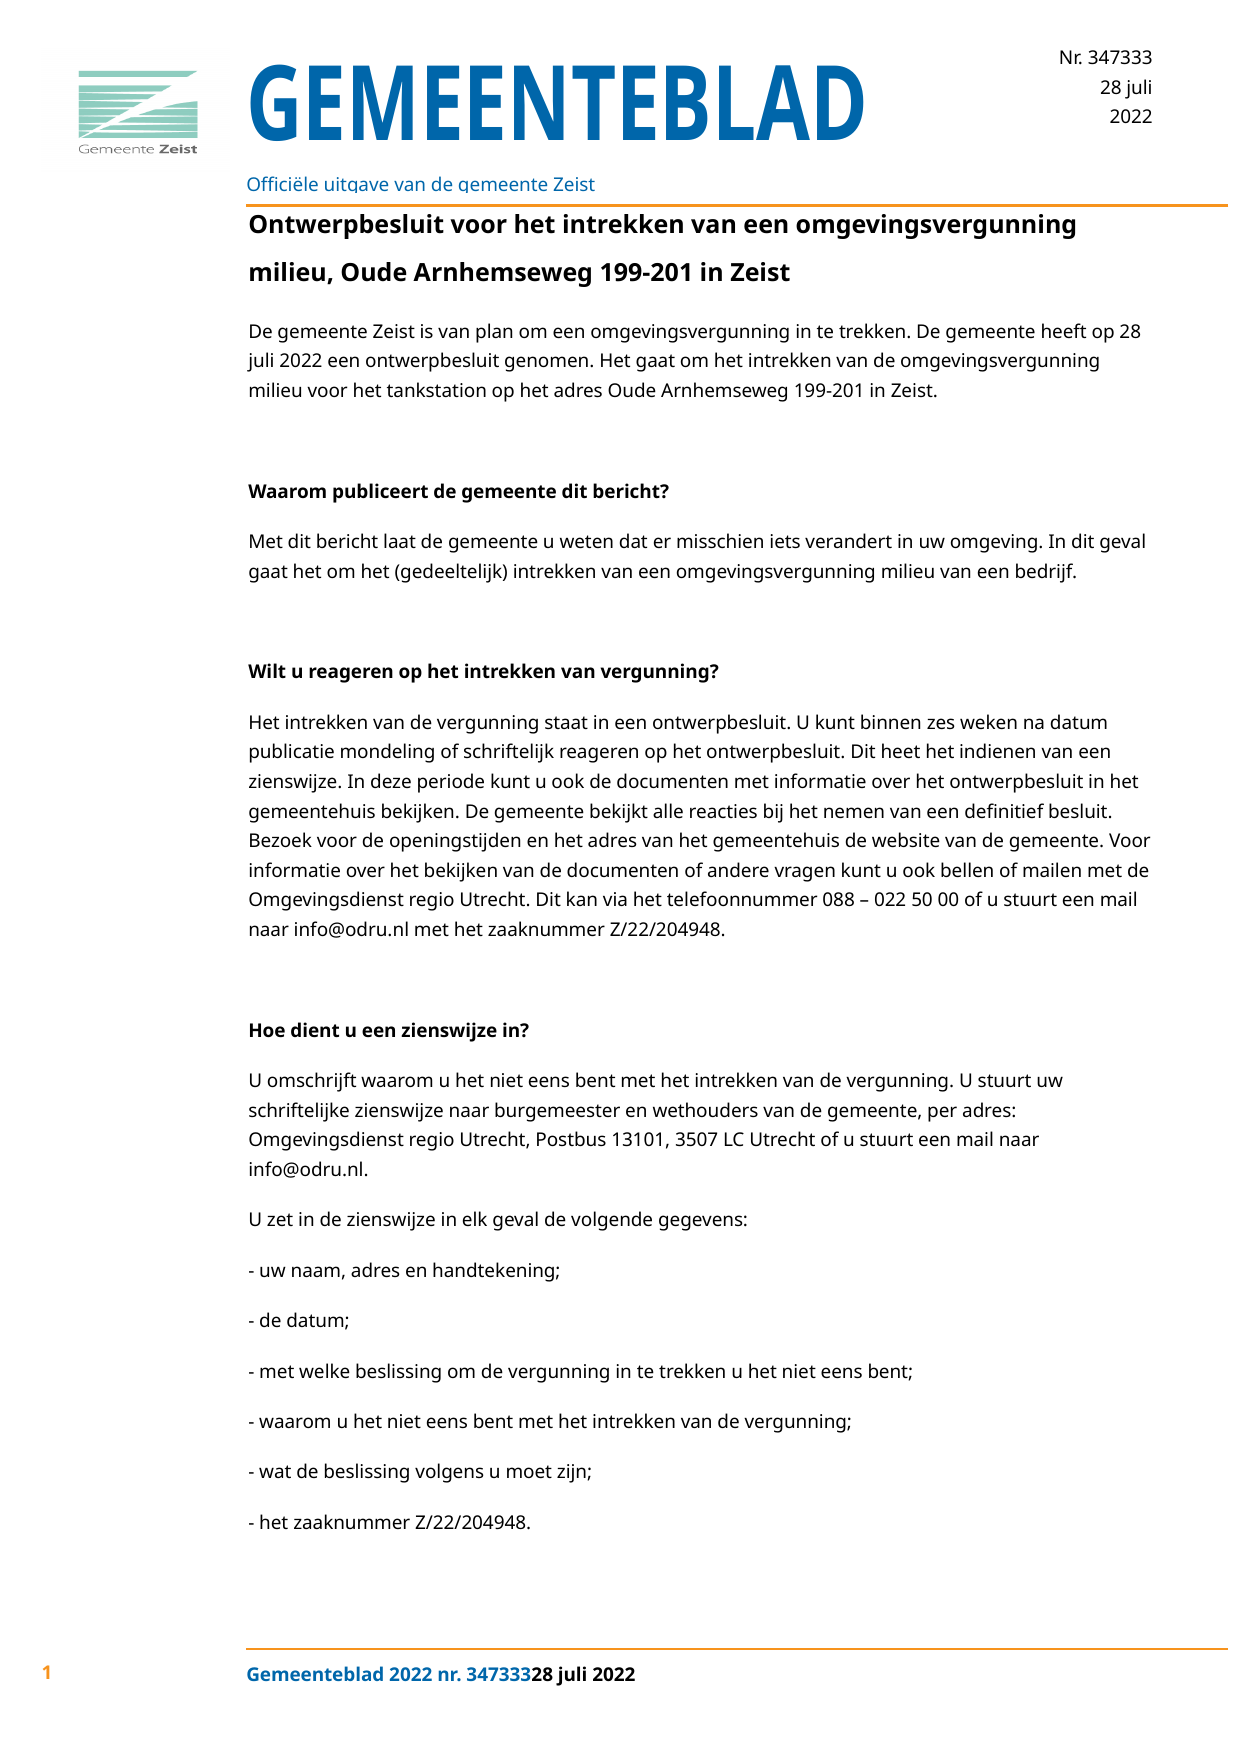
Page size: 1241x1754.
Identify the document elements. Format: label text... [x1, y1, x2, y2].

text - uw naam, adres en handtekening; [248, 1257, 1152, 1283]
text - de datum; [248, 1307, 1152, 1333]
text Waarom publiceert de gemeente dit bericht? [248, 478, 1152, 504]
text Ontwerpbesluit voor het intrekken van een omgevingsvergunning milieu, Oude Arnhemseweg 199-201 in Zeist [248, 207, 1152, 288]
text - met welke beslissing om de vergunning in te trekken u het niet eens bent; [248, 1358, 1152, 1384]
text - wat de beslissing volgens u moet zijn; [248, 1459, 1152, 1484]
text U omschrijft waarom u het niet eens bent met het intrekken van de vergunning. U stuurt uw schriftelijke zienswijze naar burgemeester en wethouders van de gemeente, per adres: Omgevingsdienst regio Utrecht, Postbus 13101, 3507 LC Utrecht of u stuurt een mail naar info@odru.nl. [248, 1067, 1152, 1182]
text - waarom u het niet eens bent met het intrekken van de vergunning; [248, 1408, 1152, 1434]
text U zet in de zienswijze in elk geval de volgende gegevens: [248, 1207, 1152, 1232]
text - het zaaknummer Z/22/204948. [248, 1509, 1152, 1535]
text De gemeente Zeist is van plan om een omgevingsvergunning in te trekken. De gemeente heeft op 28 juli 2022 een ontwerpbesluit genomen. Het gaat om het intrekken van de omgevingsvergunning milieu voor het tankstation op het adres Oude Arnhemseweg 199-201 in Zeist. [248, 318, 1152, 403]
text Met dit bericht laat de gemeente u weten dat er misschien iets verandert in uw omgeving. In dit geval gaat het om het (gedeeltelijk) intrekken van een omgevingsvergunning milieu van een bedrijf. [248, 528, 1152, 584]
text Het intrekken van de vergunning staat in een ontwerpbesluit. U kunt binnen zes weken na datum publicatie mondeling of schriftelijk reageren op het ontwerpbesluit. Dit heet het indienen van een zienswijze. In deze periode kunt u ook de documenten met informatie over het ontwerpbesluit in het gemeentehuis bekijken. De gemeente bekijkt alle reacties bij het nemen van een definitief besluit. Bezoek voor de openingstijden en het adres van het gemeentehuis de website van de gemeente. Voor informatie over het bekijken van de documenten of andere vragen kunt u ook bellen of mailen met de Omgevingsdienst regio Utrecht. Dit kan via het telefoonnummer 088 – 022 50 00 of u stuurt een mail naar info@odru.nl met het zaaknummer Z/22/204948. [248, 709, 1152, 942]
text Hoe dient u een zienswijze in? [248, 1017, 1152, 1043]
text Wilt u reageren op het intrekken van vergunning? [248, 659, 1152, 684]
picture [41, 47, 231, 172]
